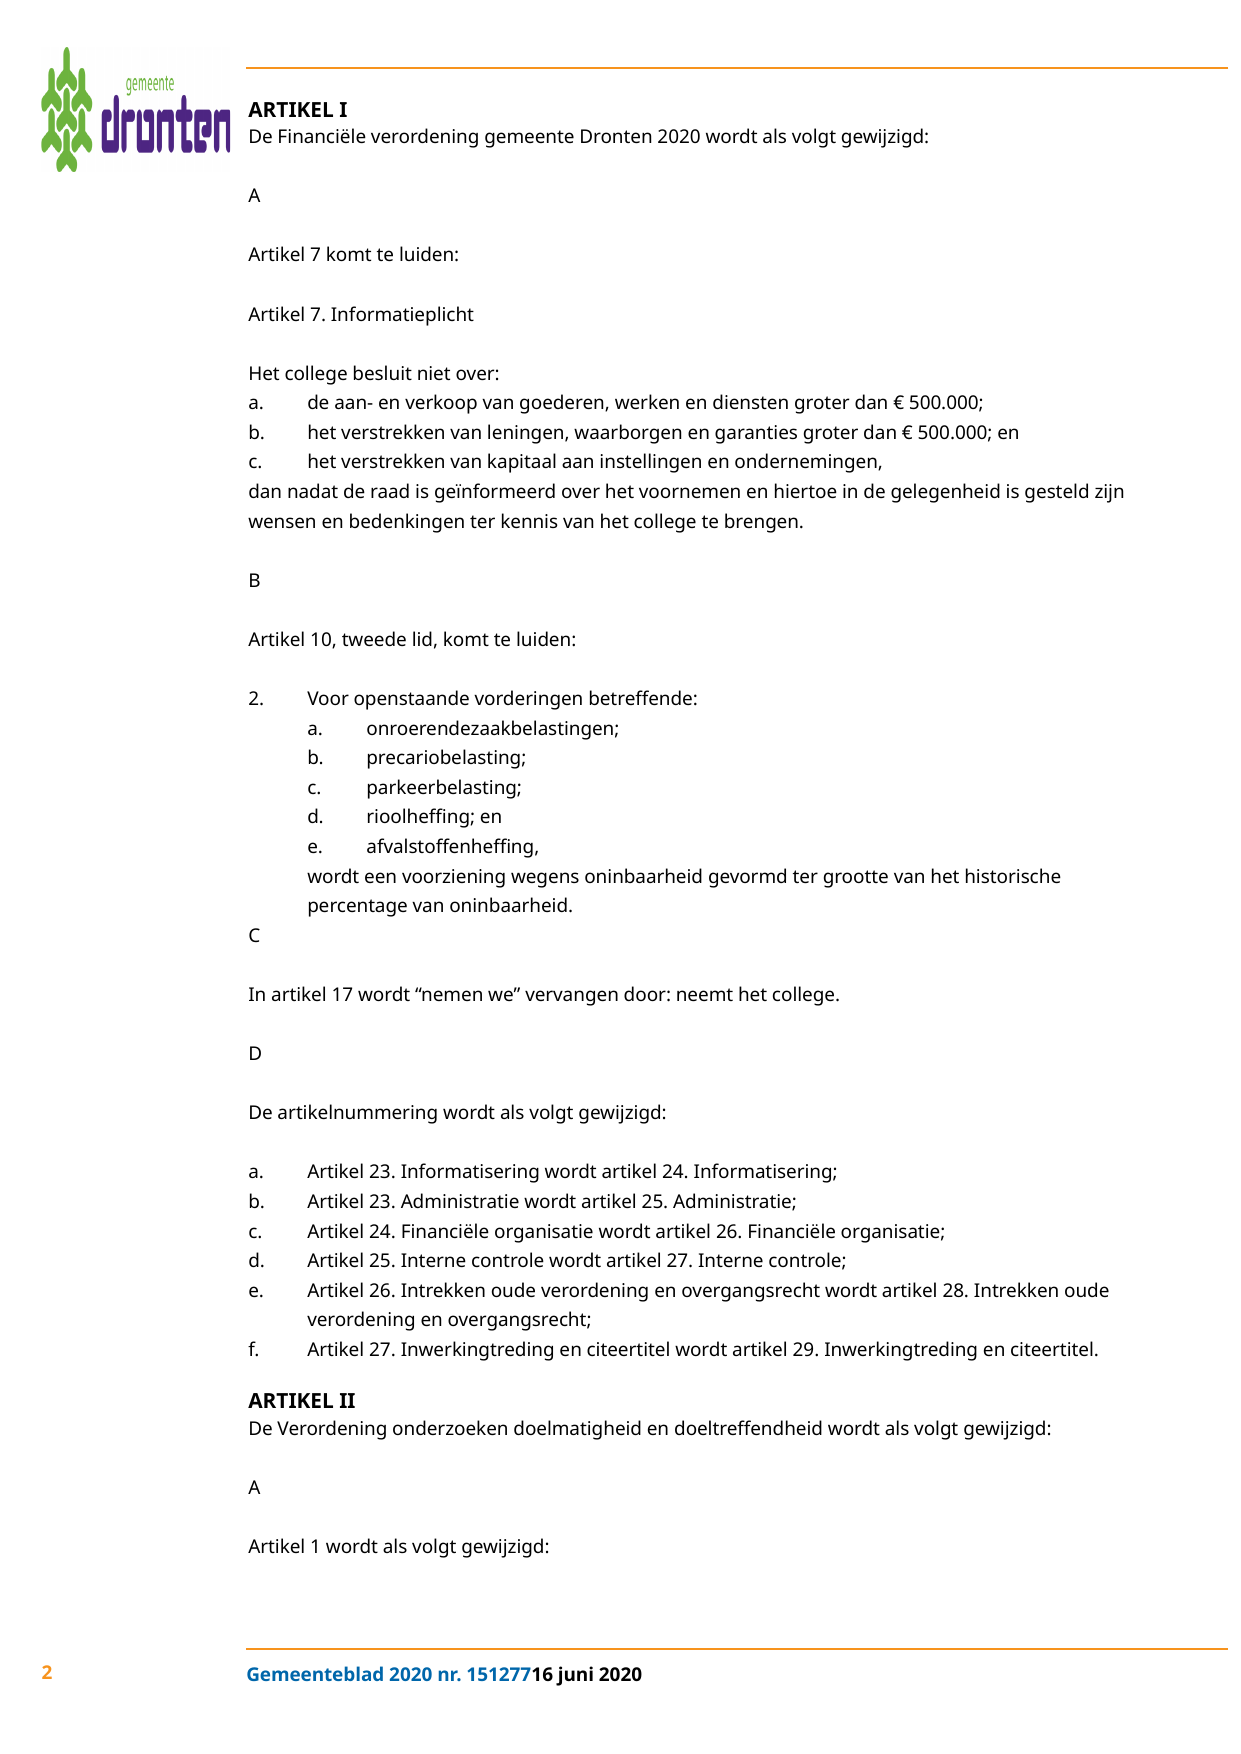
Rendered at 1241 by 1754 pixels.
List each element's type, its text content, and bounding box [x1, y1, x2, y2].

list rioolheffing; en [307, 804, 1152, 829]
text De artikelnummering wordt als volgt gewijzigd: [248, 1099, 1152, 1125]
list parkeerbelasting; [307, 774, 1152, 800]
text De Financiële verordening gemeente Dronten 2020 wordt als volgt gewijzigd: [248, 123, 1152, 149]
text Artikel 7 komt te luiden: [248, 242, 1152, 267]
text A [248, 1474, 1152, 1500]
text De Verordening onderzoeken doelmatigheid en doeltreffendheid wordt als volgt gewijzigd: [248, 1415, 1152, 1441]
list onroerendezaakbelastingen; [307, 715, 1152, 741]
text C [248, 922, 1152, 948]
list Artikel 25. Interne controle wordt artikel 27. Interne controle; [248, 1247, 1152, 1273]
list het verstrekken van kapitaal aan instellingen en ondernemingen, [248, 449, 1152, 474]
list afvalstoffenheffing, [307, 833, 1152, 859]
list wordt een voorziening wegens oninbaarheid gevormd ter grootte van het historische percentage van oninbaarheid. [248, 863, 1152, 918]
text Het college besluit niet over: [248, 360, 1152, 386]
text ARTIKEL I [248, 95, 1152, 123]
text Artikel 7. Informatieplicht [248, 301, 1152, 326]
list de aan- en verkoop van goederen, werken en diensten groter dan € 500.000; [248, 389, 1152, 415]
list Voor openstaande vorderingen betreffende: [248, 685, 1152, 711]
text B [248, 567, 1152, 593]
list Artikel 23. Administratie wordt artikel 25. Administratie; [248, 1188, 1152, 1214]
list Artikel 26. Intrekken oude verordening en overgangsrecht wordt artikel 28. Intrekken oude verordening en overgangsrecht; [248, 1277, 1152, 1332]
text Artikel 10, tweede lid, komt te luiden: [248, 626, 1152, 652]
text Artikel 1 wordt als volgt gewijzigd: [248, 1533, 1152, 1559]
text A [248, 182, 1152, 208]
list het verstrekken van leningen, waarborgen en garanties groter dan € 500.000; en [248, 419, 1152, 445]
list Artikel 27. Inwerkingtreding en citeertitel wordt artikel 29. Inwerkingtreding en citeertitel. [248, 1336, 1152, 1362]
text In artikel 17 wordt “nemen we” vervangen door: neemt het college. [248, 981, 1152, 1007]
picture [41, 47, 231, 172]
list Artikel 23. Informatisering wordt artikel 24. Informatisering; [248, 1159, 1152, 1184]
text ARTIKEL II [248, 1387, 1152, 1415]
list precariobelasting; [307, 744, 1152, 770]
list Artikel 24. Financiële organisatie wordt artikel 26. Financiële organisatie; [248, 1218, 1152, 1243]
text dan nadat de raad is geïnformeerd over het voornemen en hiertoe in de gelegenheid is gesteld zijn wensen en bedenkingen ter kennis van het college te brengen. [248, 478, 1152, 533]
text D [248, 1040, 1152, 1066]
